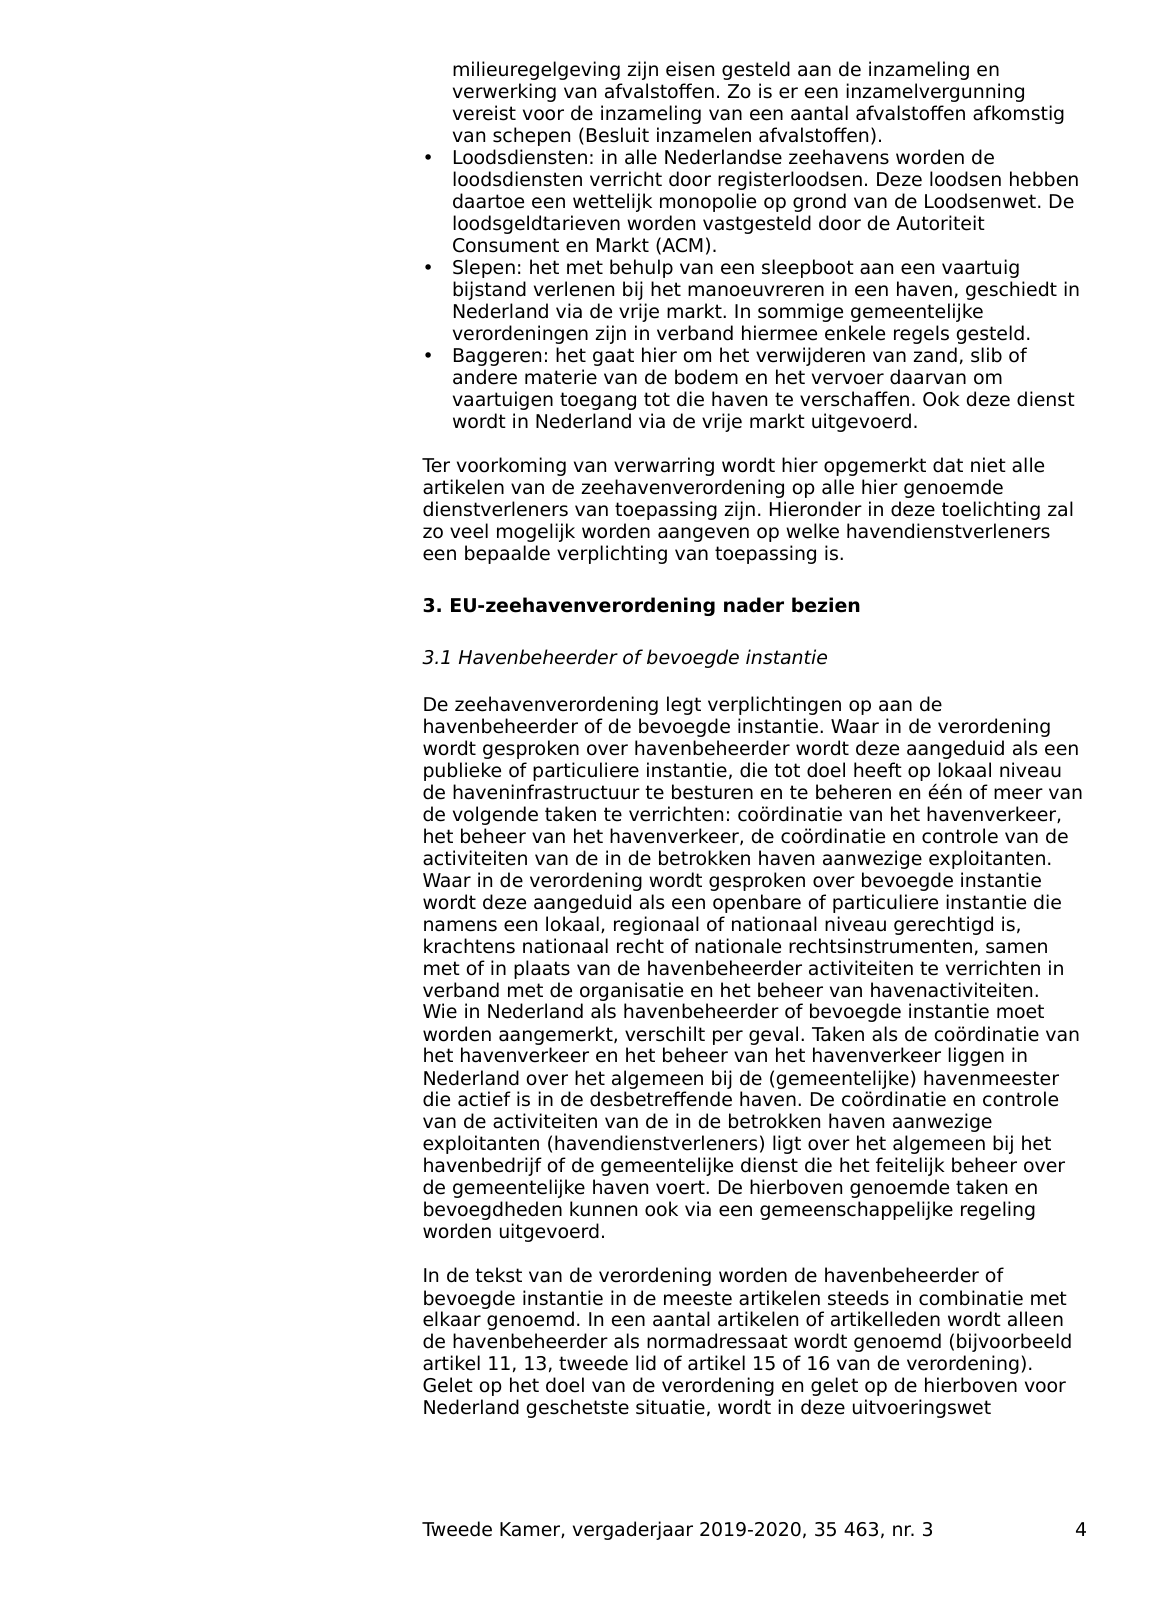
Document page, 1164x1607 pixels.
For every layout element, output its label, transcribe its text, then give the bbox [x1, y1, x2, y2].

text Wie in Nederland als havenbeheerder of bevoegde instantie moet worden aangemerkt, verschilt per geval. Taken als de coördinatie van het havenverkeer en het beheer van het havenverkeer liggen in Nederland over het algemeen bij de (gemeentelijke) havenmeester die actief is in de desbetreffende haven. De coördinatie en controle van de activiteiten van de in de betrokken haven aanwezige exploitanten (havendienstverleners) ligt over het algemeen bij het havenbedrijf of de gemeentelijke dienst die het feitelijk beheer over de gemeentelijke haven voert. De hierboven genoemde taken en bevoegdheden kunnen ook via een gemeenschappelijke regeling worden uitgevoerd. [422, 1001, 1087, 1243]
text • Slepen: het met behulp van een sleepboot aan een vaartuig bijstand verlenen bij het manoeuvreren in een haven, geschiedt in Nederland via de vrije markt. In sommige gemeentelijke verordeningen zijn in verband hiermee enkele regels gesteld. [422, 257, 1087, 345]
subtitle 3. EU-zeehavenverordening nader bezien [422, 595, 1087, 617]
text Waar in de verordening wordt gesproken over bevoegde instantie wordt deze aangeduid als een openbare of particuliere instantie die namens een lokaal, regionaal of nationaal niveau gerechtigd is, krachtens nationaal recht of nationale rechtsinstrumenten, samen met of in plaats van de havenbeheerder activiteiten te verrichten in verband met de organisatie en het beheer van havenactiviteiten. [422, 869, 1087, 1001]
text De zeehavenverordening legt verplichtingen op aan de havenbeheerder of de bevoegde instantie. Waar in de verordening wordt gesproken over havenbeheerder wordt deze aangeduid als een publieke of particuliere instantie, die tot doel heeft op lokaal niveau de haveninfrastructuur te besturen en te beheren en één of meer van de volgende taken te verrichten: coördinatie van het havenverkeer, het beheer van het havenverkeer, de coördinatie en controle van de activiteiten van de in de betrokken haven aanwezige exploitanten. [422, 694, 1087, 869]
text • Loodsdiensten: in alle Nederlandse zeehavens worden de loodsdiensten verricht door registerloodsen. Deze loodsen hebben daartoe een wettelijk monopolie op grond van de Loodsenwet. De loodsgeldtarieven worden vastgesteld door de Autoriteit Consument en Markt (ACM). [422, 147, 1087, 257]
subtitle 3.1 Havenbeheerder of bevoegde instantie [422, 647, 1087, 669]
text • Baggeren: het gaat hier om het verwijderen van zand, slib of andere materie van de bodem en het vervoer daarvan om vaartuigen toegang tot die haven te verschaffen. Ook deze dienst wordt in Nederland via de vrije markt uitgevoerd. [422, 345, 1087, 433]
text milieuregelgeving zijn eisen gesteld aan de inzameling en verwerking van afvalstoffen. Zo is er een inzamelvergunning vereist voor de inzameling van een aantal afvalstoffen afkomstig van schepen (Besluit inzamelen afvalstoffen). [422, 59, 1087, 147]
text Ter voorkoming van verwarring wordt hier opgemerkt dat niet alle artikelen van de zeehavenverordening op alle hier genoemde dienstverleners van toepassing zijn. Hieronder in deze toelichting zal zo veel mogelijk worden aangeven op welke havendienstverleners een bepaalde verplichting van toepassing is. [422, 455, 1087, 565]
text In de tekst van de verordening worden de havenbeheerder of bevoegde instantie in de meeste artikelen steeds in combinatie met elkaar genoemd. In een aantal artikelen of artikelleden wordt alleen de havenbeheerder als normadressaat wordt genoemd (bijvoorbeeld artikel 11, 13, tweede lid of artikel 15 of 16 van de verordening). Gelet op het doel van de verordening en gelet op de hierboven voor Nederland geschetste situatie, wordt in deze uitvoeringswet [422, 1265, 1087, 1419]
